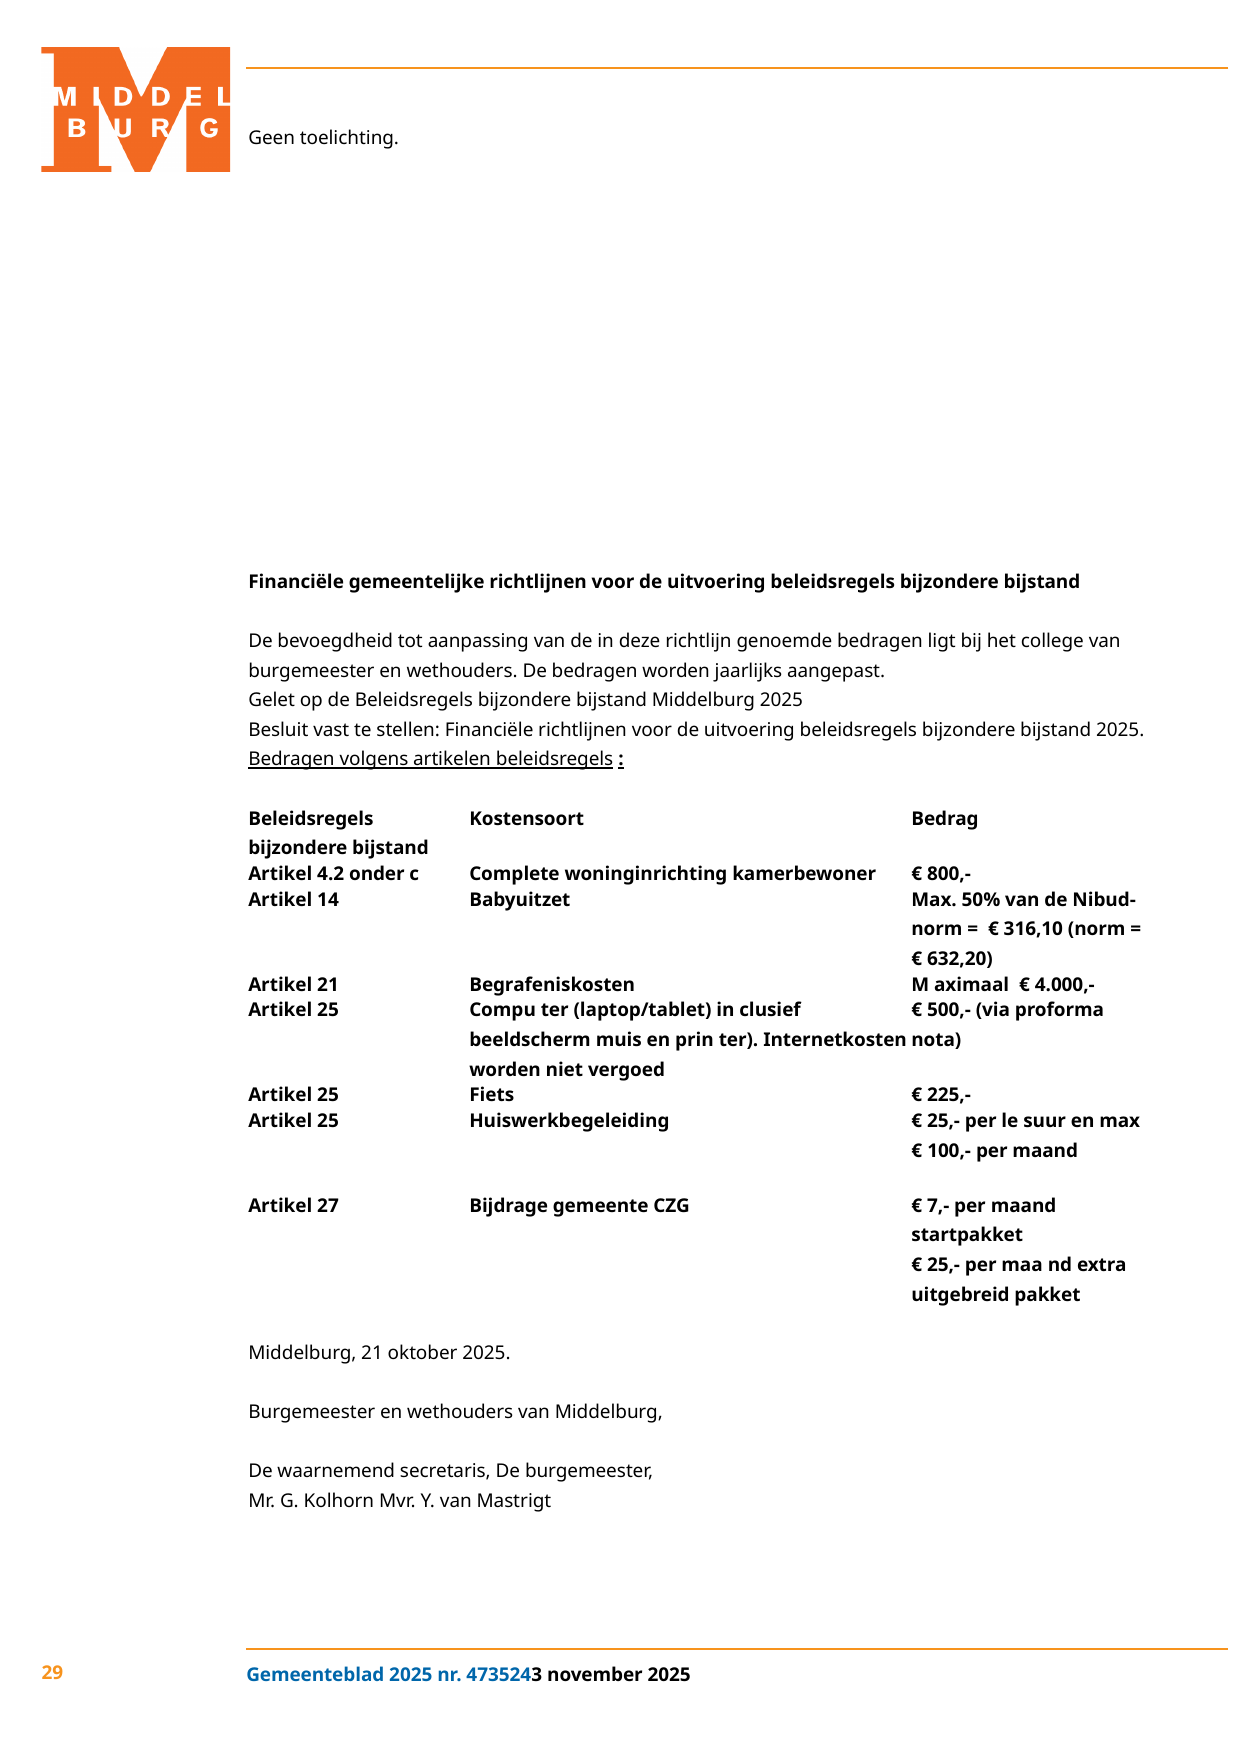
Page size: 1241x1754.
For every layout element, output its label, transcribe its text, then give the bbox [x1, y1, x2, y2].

table_cell Babyuitzet [469, 886, 911, 971]
text De waarnemend secretaris, De burgemeester, [248, 1458, 1152, 1483]
table_cell Artikel 25 [248, 1107, 469, 1192]
table_cell Artikel 21 [248, 971, 469, 997]
table_cell € 225,- [911, 1081, 1152, 1107]
text Geen toelichting. [248, 124, 1152, 150]
text De bevoegdheid tot aanpassing van de in deze richtlijn genoemde bedragen ligt bij het college van burgemeester en wethouders. De bedragen worden jaarlijks aangepast. [248, 627, 1152, 683]
table_cell Artikel 25 [248, 1081, 469, 1107]
text Mr. G. Kolhorn Mvr. Y. van Mastrigt [248, 1487, 1152, 1513]
table_cell Begrafeniskosten [469, 971, 911, 997]
picture [41, 47, 231, 172]
table_header Bedrag [911, 805, 1152, 860]
table_cell Artikel 4.2 onder c [248, 860, 469, 886]
table_cell Artikel 14 [248, 886, 469, 971]
text Burgemeester en wethouders van Middelburg, [248, 1398, 1152, 1424]
table_cell € 800,- [911, 860, 1152, 886]
table_cell € 7,- per maand startpakket € 25,- per maa nd extra uitgebreid pakket [911, 1192, 1152, 1307]
text Middelburg, 21 oktober 2025. [248, 1339, 1152, 1365]
text Financiële gemeentelijke richtlijnen voor de uitvoering beleidsregels bijzondere bijstand [248, 568, 1152, 594]
table_cell Compu ter (laptop/tablet) in clusief beeldscherm muis en prin ter). Internetkosten worden niet vergoed [469, 997, 911, 1081]
table_cell Complete woninginrichting kamerbewoner [469, 860, 911, 886]
table_header Beleidsregels bijzondere bijstand [248, 805, 469, 860]
table_cell Max. 50% van de Nibud-norm = € 316,10 (norm = € 632,20) [911, 886, 1152, 971]
table_cell Fiets [469, 1081, 911, 1107]
table_cell Huiswerkbegeleiding [469, 1107, 911, 1192]
table_cell M aximaal € 4.000,- [911, 971, 1152, 997]
table_cell € 500,- (via proforma nota) [911, 997, 1152, 1081]
text Gelet op de Beleidsregels bijzondere bijstand Middelburg 2025 [248, 686, 1152, 712]
table_cell Artikel 27 [248, 1192, 469, 1307]
table_cell Bijdrage gemeente CZG [469, 1192, 911, 1307]
table_cell Artikel 25 [248, 997, 469, 1081]
text Bedragen volgens artikelen beleidsregels : [248, 746, 1152, 771]
text Besluit vast te stellen: Financiële richtlijnen voor de uitvoering beleidsregels bijzondere bijstand 2025. [248, 716, 1152, 742]
table_header Kostensoort [469, 805, 911, 860]
table_cell € 25,- per le suur en max € 100,- per maand [911, 1107, 1152, 1192]
